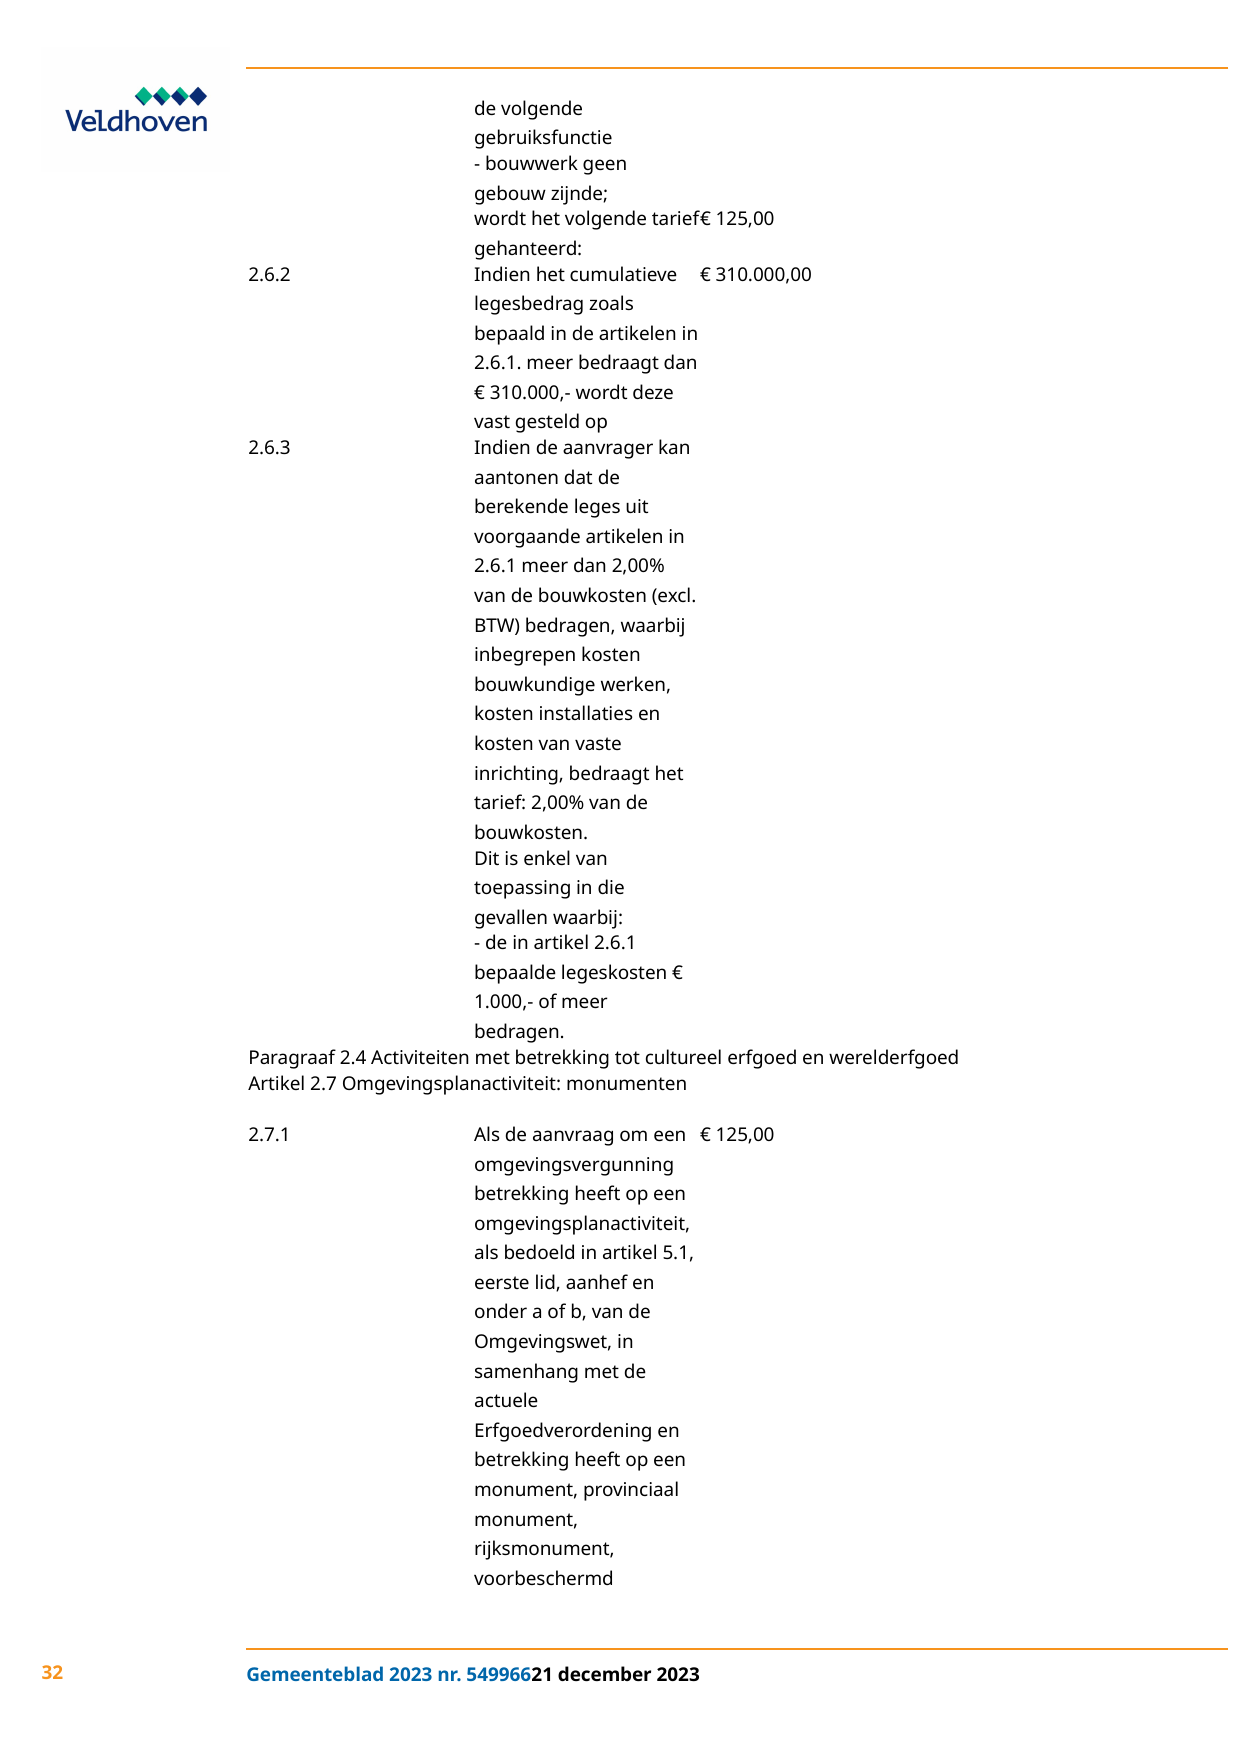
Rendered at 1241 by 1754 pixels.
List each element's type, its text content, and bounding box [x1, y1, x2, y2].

table_cell Paragraaf 2.4 Activiteiten met betrekking tot cultureel erfgoed en werelderfgoed [248, 1044, 1152, 1070]
table_cell [926, 1070, 1152, 1096]
table_cell [926, 434, 1152, 845]
table_cell [474, 1096, 700, 1121]
table_cell 2.6.3 [248, 434, 474, 845]
picture [41, 47, 231, 172]
table_cell 2.7.1 [248, 1121, 474, 1591]
table_cell [926, 930, 1152, 1044]
table_cell Dit is enkel van toepassing in die gevallen waarbij: [474, 845, 700, 929]
table_cell Indien de aanvrager kan aantonen dat de berekende leges uit voorgaande artikelen in 2.6.1 meer dan 2,00% van de bouwkosten (excl. BTW) bedragen, waarbij inbegrepen kosten bouwkundige werken, kosten installaties en kosten van vaste inrichting, bedraagt het tarief: 2,00% van de bouwkosten. [474, 434, 700, 845]
table_cell [700, 1096, 926, 1121]
table_cell [926, 845, 1152, 929]
table_cell - de in artikel 2.6.1 bepaalde legeskosten € 1.000,- of meer bedragen. [474, 930, 700, 1044]
table_cell - bouwwerk geen gebouw zijnde; [474, 150, 700, 205]
table_cell 2.6.2 [248, 261, 474, 434]
table_cell [700, 845, 926, 929]
table_cell € 310.000,00 [700, 261, 926, 434]
table_cell Als de aanvraag om een omgevingsvergunning betrekking heeft op een omgevingsplanactiviteit, als bedoeld in artikel 5.1, eerste lid, aanhef en onder a of b, van de Omgevingswet, in samenhang met de actuele Erfgoedverordening en betrekking heeft op een monument, provinciaal monument, rijksmonument, voorbeschermd [474, 1121, 700, 1591]
table_cell wordt het volgende tarief gehanteerd: [474, 205, 700, 261]
table_cell [926, 205, 1152, 261]
table_cell de volgende gebruiksfunctie [474, 95, 700, 150]
table_cell [248, 95, 474, 150]
table_cell [248, 845, 474, 929]
table_cell [926, 1121, 1152, 1591]
table_cell Artikel 2.7 Omgevingsplanactiviteit: monumenten [248, 1070, 926, 1096]
table_cell Indien het cumulatieve legesbedrag zoals bepaald in de artikelen in 2.6.1. meer bedraagt dan € 310.000,- wordt deze vast gesteld op [474, 261, 700, 434]
table_cell € 125,00 [700, 205, 926, 261]
table_cell € 125,00 [700, 1121, 926, 1591]
table_cell [700, 434, 926, 845]
table_cell [700, 95, 926, 150]
table_cell [248, 205, 474, 261]
table_cell [926, 150, 1152, 205]
table_cell [926, 1096, 1152, 1121]
table_cell [248, 1096, 474, 1121]
table_cell [700, 930, 926, 1044]
table_cell [248, 930, 474, 1044]
table_cell [926, 95, 1152, 150]
table_cell [926, 261, 1152, 434]
table_cell [700, 150, 926, 205]
table_cell [248, 150, 474, 205]
